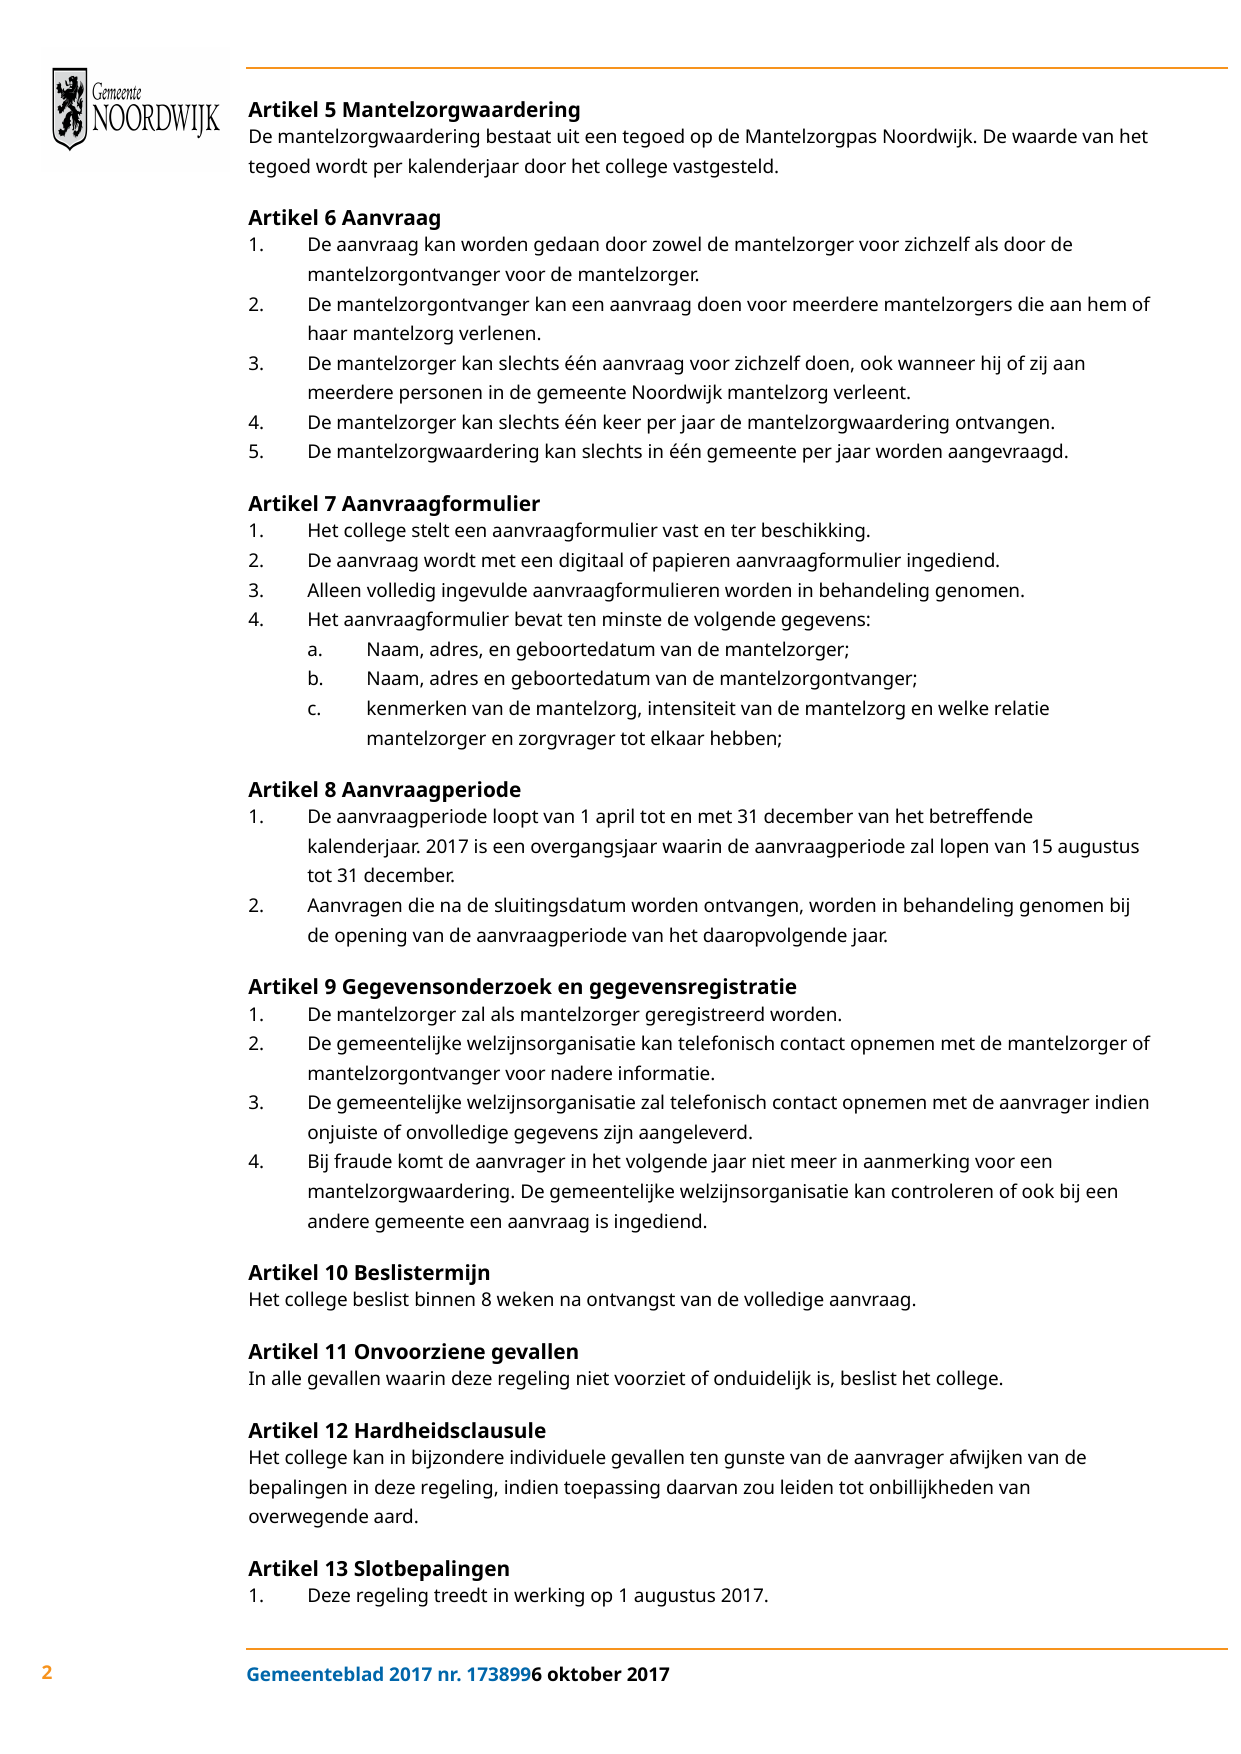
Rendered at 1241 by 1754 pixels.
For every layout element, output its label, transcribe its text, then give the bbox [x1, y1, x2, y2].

list De gemeentelijke welzijnsorganisatie kan telefonisch contact opnemen met de mantelzorger of mantelzorgontvanger voor nadere informatie. [248, 1030, 1152, 1086]
list De aanvraag kan worden gedaan door zowel de mantelzorger voor zichzelf als door de mantelzorgontvanger voor de mantelzorger. [248, 232, 1152, 287]
text De mantelzorgwaardering bestaat uit een tegoed op de Mantelzorgpas Noordwijk. De waarde van het tegoed wordt per kalenderjaar door het college vastgesteld. [248, 123, 1152, 178]
text Artikel 11 Onvoorziene gevallen [248, 1337, 1152, 1366]
text Het college beslist binnen 8 weken na ontvangst van de volledige aanvraag. [248, 1287, 1152, 1312]
list Bij fraude komt de aanvrager in het volgende jaar niet meer in aanmerking voor een mantelzorgwaardering. De gemeentelijke welzijnsorganisatie kan controleren of ook bij een andere gemeente een aanvraag is ingediend. [248, 1149, 1152, 1233]
list Naam, adres en geboortedatum van de mantelzorgontvanger; [307, 666, 1152, 691]
list Alleen volledig ingevulde aanvraagformulieren worden in behandeling genomen. [248, 577, 1152, 602]
list De aanvraagperiode loopt van 1 april tot en met 31 december van het betreffende kalenderjaar. 2017 is een overgangsjaar waarin de aanvraagperiode zal lopen van 15 augustus tot 31 december. [248, 803, 1152, 888]
list Naam, adres, en geboortedatum van de mantelzorger; [307, 636, 1152, 662]
list Het aanvraagformulier bevat ten minste de volgende gegevens: [248, 606, 1152, 632]
list Aanvragen die na de sluitingsdatum worden ontvangen, worden in behandeling genomen bij de opening van de aanvraagperiode van het daaropvolgende jaar. [248, 892, 1152, 948]
text Artikel 7 Aanvraagformulier [248, 489, 1152, 518]
text Het college kan in bijzondere individuele gevallen ten gunste van de aanvrager afwijken van de bepalingen in deze regeling, indien toepassing daarvan zou leiden tot onbillijkheden van overwegende aard. [248, 1444, 1152, 1529]
text In alle gevallen waarin deze regeling niet voorziet of onduidelijk is, beslist het college. [248, 1366, 1152, 1391]
list De mantelzorgontvanger kan een aanvraag doen voor meerdere mantelzorgers die aan hem of haar mantelzorg verlenen. [248, 291, 1152, 346]
list De mantelzorger kan slechts één keer per jaar de mantelzorgwaardering ontvangen. [248, 409, 1152, 435]
list De mantelzorgwaardering kan slechts in één gemeente per jaar worden aangevraagd. [248, 439, 1152, 464]
picture [41, 47, 231, 172]
text Artikel 13 Slotbepalingen [248, 1554, 1152, 1582]
list Het college stelt een aanvraagformulier vast en ter beschikking. [248, 518, 1152, 543]
text Artikel 8 Aanvraagperiode [248, 775, 1152, 803]
text Artikel 6 Aanvraag [248, 203, 1152, 232]
text Artikel 10 Beslistermijn [248, 1258, 1152, 1287]
list De gemeentelijke welzijnsorganisatie zal telefonisch contact opnemen met de aanvrager indien onjuiste of onvolledige gegevens zijn aangeleverd. [248, 1089, 1152, 1145]
list De aanvraag wordt met een digitaal of papieren aanvraagformulier ingediend. [248, 547, 1152, 573]
text Artikel 9 Gegevensonderzoek en gegevensregistratie [248, 972, 1152, 1001]
list kenmerken van de mantelzorg, intensiteit van de mantelzorg en welke relatie mantelzorger en zorgvrager tot elkaar hebben; [307, 695, 1152, 750]
list Deze regeling treedt in werking op 1 augustus 2017. [248, 1582, 1152, 1608]
list De mantelzorger zal als mantelzorger geregistreerd worden. [248, 1001, 1152, 1026]
list De mantelzorger kan slechts één aanvraag voor zichzelf doen, ook wanneer hij of zij aan meerdere personen in de gemeente Noordwijk mantelzorg verleent. [248, 350, 1152, 405]
text Artikel 5 Mantelzorgwaardering [248, 95, 1152, 123]
text Artikel 12 Hardheidsclausule [248, 1416, 1152, 1444]
